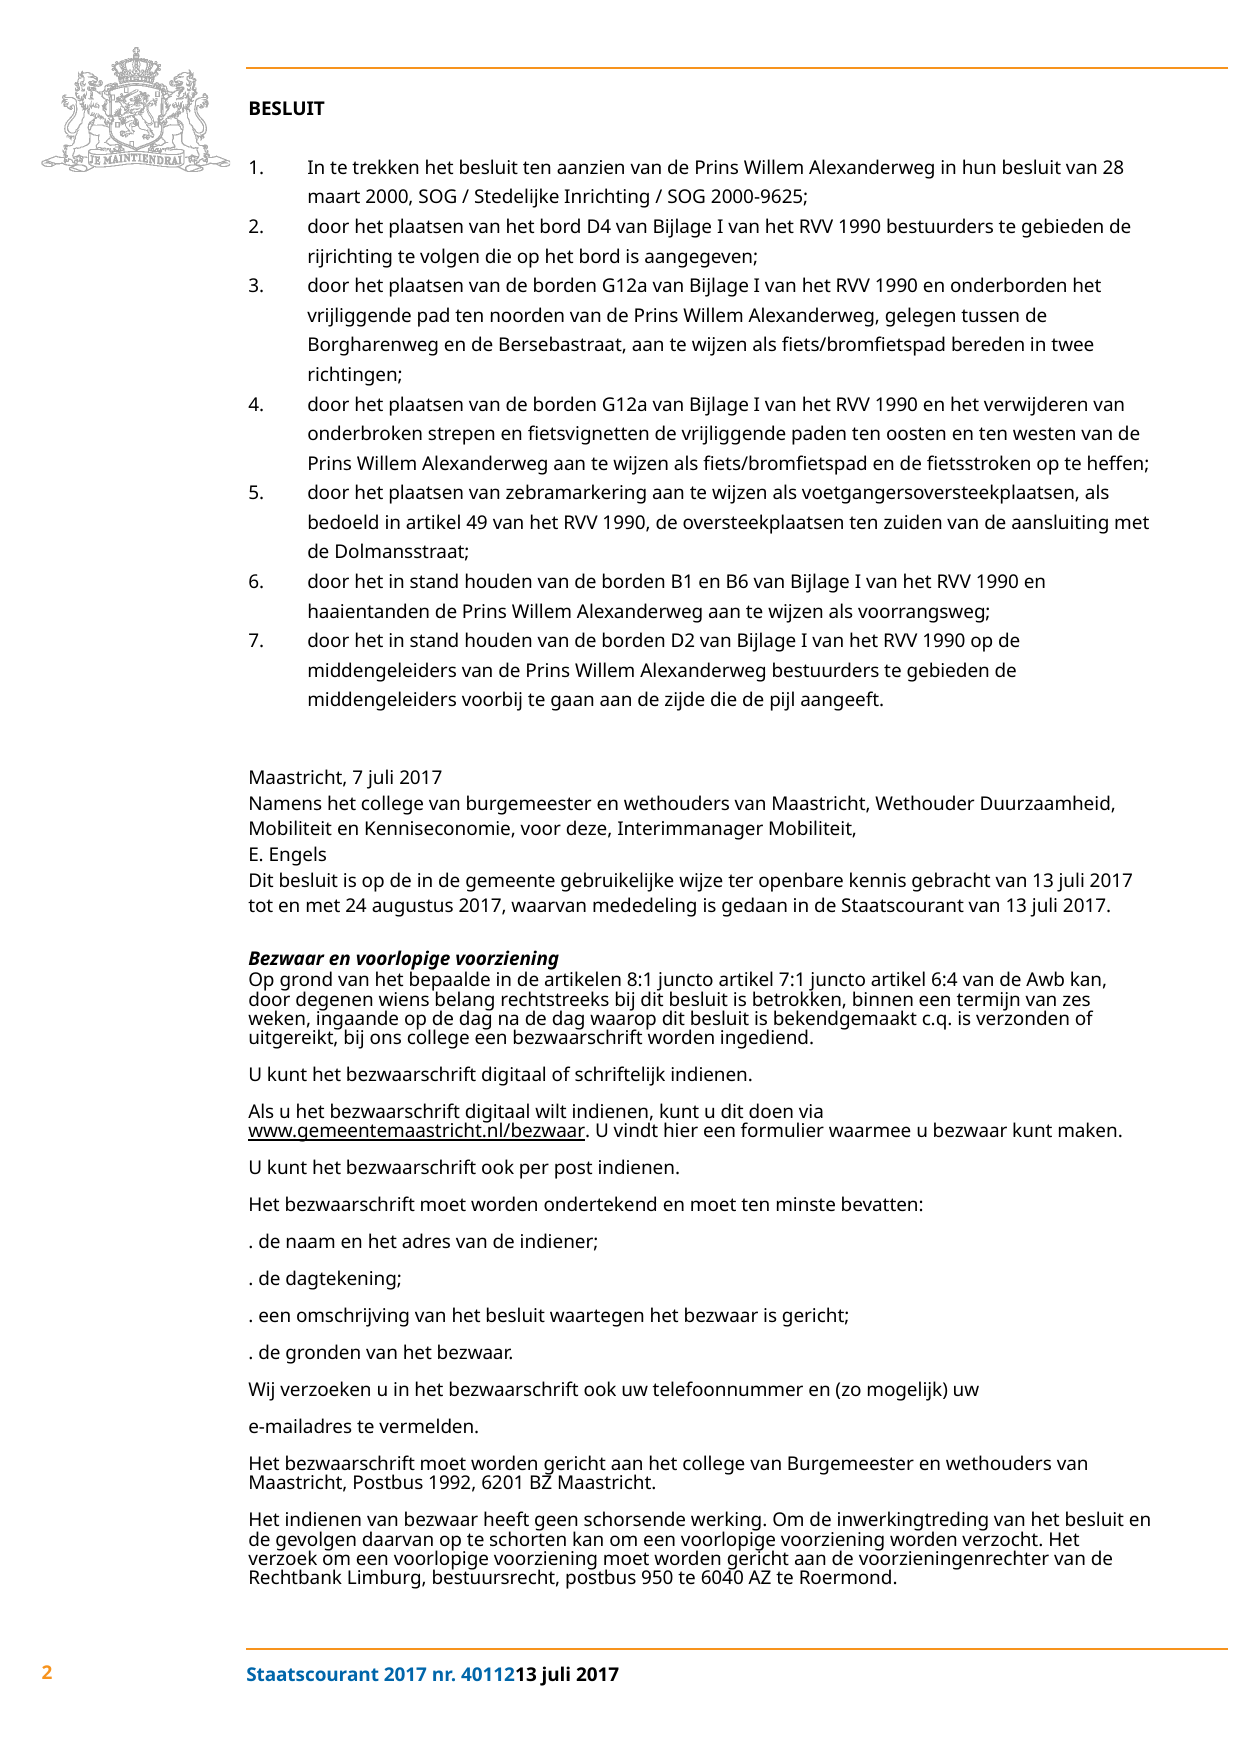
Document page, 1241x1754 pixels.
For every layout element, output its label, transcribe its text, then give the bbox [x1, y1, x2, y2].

text . de naam en het adres van de indiener; [248, 1233, 1152, 1252]
text e-mailadres te vermelden. [248, 1418, 1152, 1437]
text Als u het bezwaarschrift digitaal wilt indienen, kunt u dit doen via www.gemeentemaastricht.nl/bezwaar. U vindt hier een formulier waarmee u bezwaar kunt maken. [248, 1103, 1152, 1142]
text Het bezwaarschrift moet worden gericht aan het college van Burgemeester en wethouders van Maastricht, Postbus 1992, 6201 BZ Maastricht. [248, 1455, 1152, 1494]
text Het bezwaarschrift moet worden ondertekend en moet ten minste bevatten: [248, 1196, 1152, 1216]
text Het indienen van bezwaar heeft geen schorsende werking. Om de inwerkingtreding van het besluit en de gevolgen daarvan op te schorten kan om een voorlopige voorziening worden verzocht. Het verzoek om een voorlopige voorziening moet worden gericht aan de voorzieningenrechter van de Rechtbank Limburg, bestuursrecht, postbus 950 te 6040 AZ te Roermond. [248, 1511, 1152, 1588]
text Maastricht, 7 juli 2017 [248, 764, 1152, 790]
list door het plaatsen van de borden G12a van Bijlage I van het RVV 1990 en onderborden het vrijliggende pad ten noorden van de Prins Willem Alexanderweg, gelegen tussen de Borgharenweg en de Bersebastraat, aan te wijzen als fiets/bromfietspad bereden in twee richtingen; [248, 272, 1152, 387]
picture [41, 47, 231, 172]
list door het in stand houden van de borden D2 van Bijlage I van het RVV 1990 op de middengeleiders van de Prins Willem Alexanderweg bestuurders te gebieden de middengeleiders voorbij te gaan aan de zijde die de pijl aangeeft. [248, 627, 1152, 712]
text Namens het college van burgemeester en wethouders van Maastricht, Wethouder Duurzaamheid, Mobiliteit en Kenniseconomie, voor deze, Interimmanager Mobiliteit, [248, 790, 1152, 841]
text Op grond van het bepaalde in de artikelen 8:1 juncto artikel 7:1 juncto artikel 6:4 van de Awb kan, door degenen wiens belang rechtstreeks bij dit besluit is betrokken, binnen een termijn van zes weken, ingaande op de dag na de dag waarop dit besluit is bekendgemaakt c.q. is verzonden of uitgereikt, bij ons college een bezwaarschrift worden ingediend. [248, 971, 1152, 1048]
list door het plaatsen van het bord D4 van Bijlage I van het RVV 1990 bestuurders te gebieden de rijrichting te volgen die op het bord is aangegeven; [248, 213, 1152, 268]
text . de dagtekening; [248, 1270, 1152, 1289]
text U kunt het bezwaarschrift ook per post indienen. [248, 1159, 1152, 1178]
list door het in stand houden van de borden B1 en B6 van Bijlage I van het RVV 1990 en haaientanden de Prins Willem Alexanderweg aan te wijzen als voorrangsweg; [248, 568, 1152, 623]
text U kunt het bezwaarschrift digitaal of schriftelijk indienen. [248, 1066, 1152, 1085]
text Bezwaar en voorlopige voorziening [248, 946, 1152, 971]
list In te trekken het besluit ten aanzien van de Prins Willem Alexanderweg in hun besluit van 28 maart 2000, SOG / Stedelijke Inrichting / SOG 2000-9625; [248, 154, 1152, 209]
text E. Engels [248, 841, 1152, 867]
list door het plaatsen van zebramarkering aan te wijzen als voetgangersoversteekplaatsen, als bedoeld in artikel 49 van het RVV 1990, de oversteekplaatsen ten zuiden van de aansluiting met de Dolmansstraat; [248, 479, 1152, 564]
text Dit besluit is op de in de gemeente gebruikelijke wijze ter openbare kennis gebracht van 13 juli 2017 tot en met 24 augustus 2017, waarvan mededeling is gedaan in de Staatscourant van 13 juli 2017. [248, 867, 1152, 918]
text Wij verzoeken u in het bezwaarschrift ook uw telefoonnummer en (zo mogelijk) uw [248, 1381, 1152, 1400]
text . de gronden van het bezwaar. [248, 1344, 1152, 1363]
text BESLUIT [248, 95, 1152, 121]
list door het plaatsen van de borden G12a van Bijlage I van het RVV 1990 en het verwijderen van onderbroken strepen en fietsvignetten de vrijliggende paden ten oosten en ten westen van de Prins Willem Alexanderweg aan te wijzen als fiets/bromfietspad en de fietsstroken op te heffen; [248, 391, 1152, 476]
text . een omschrijving van het besluit waartegen het bezwaar is gericht; [248, 1307, 1152, 1326]
